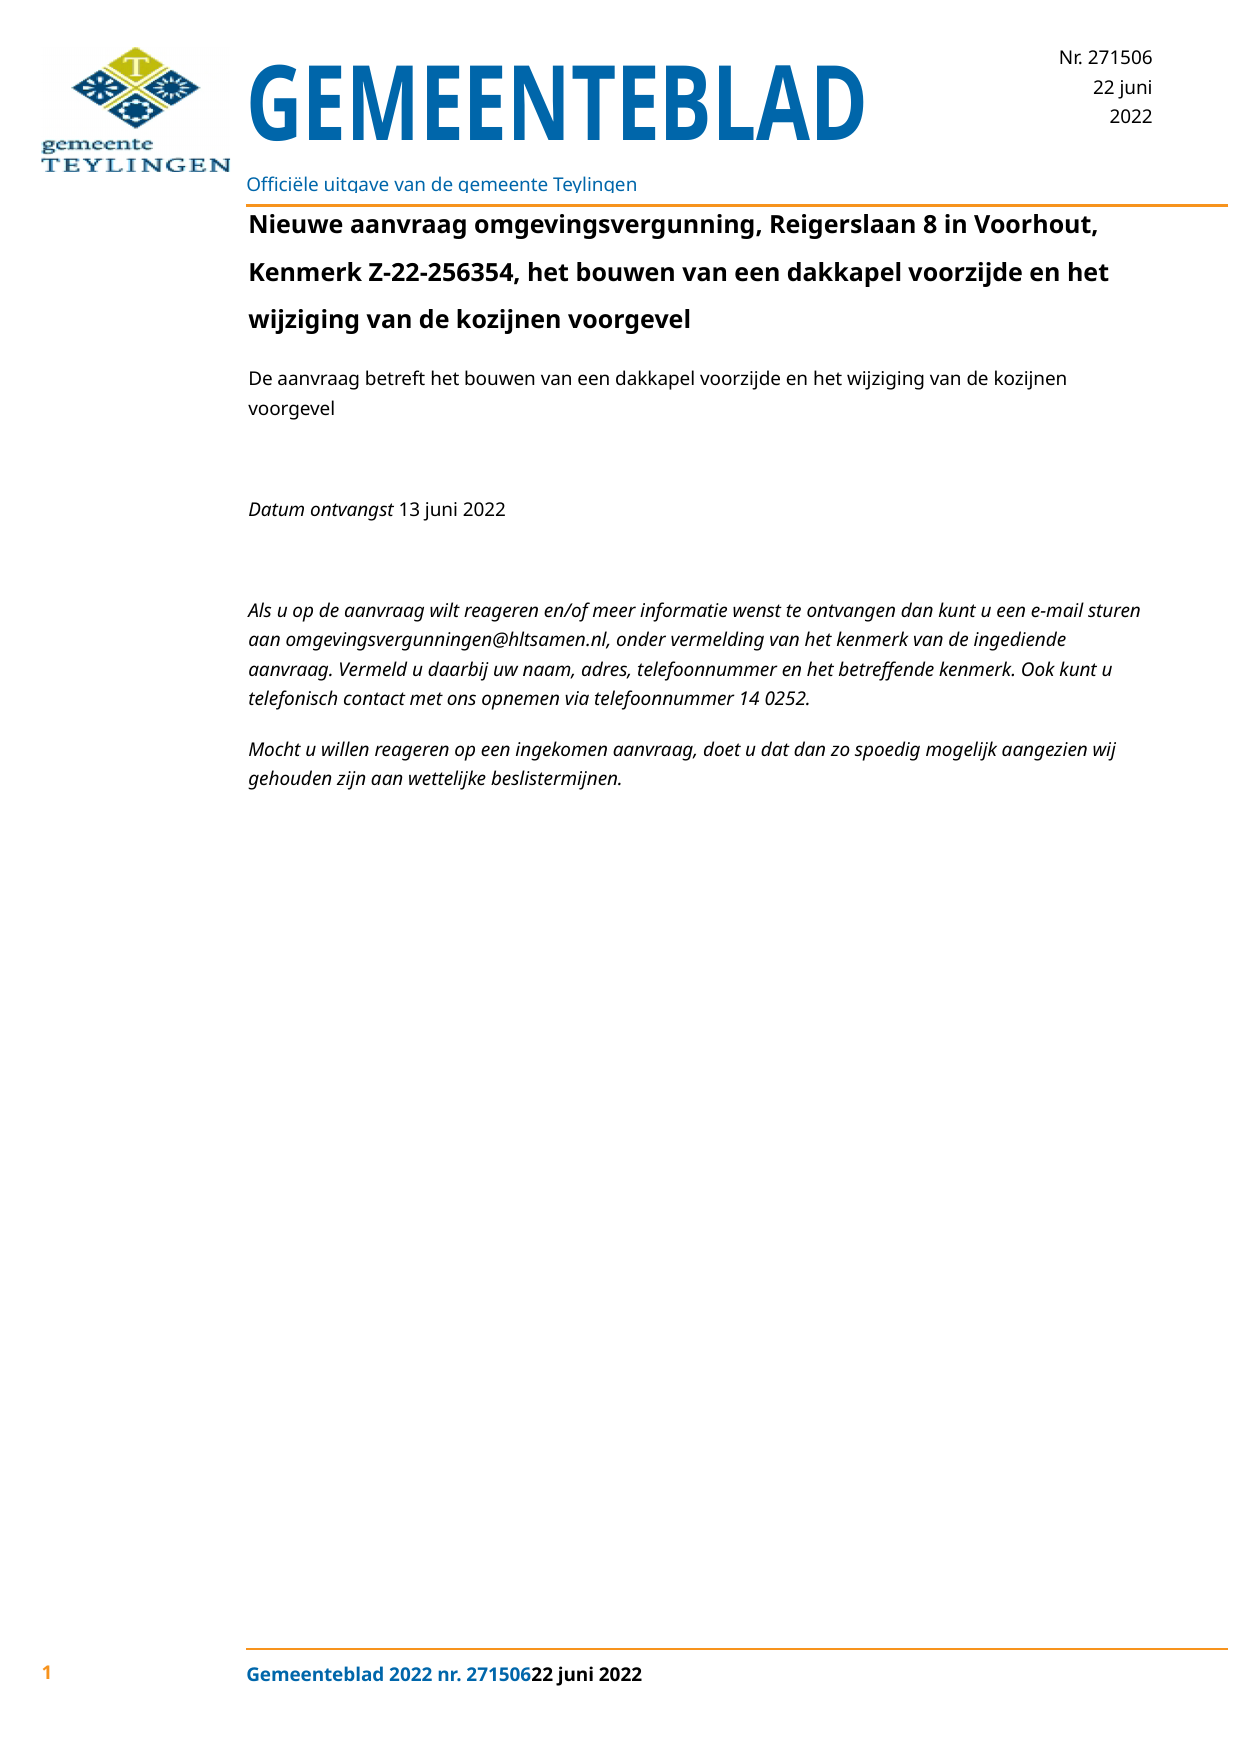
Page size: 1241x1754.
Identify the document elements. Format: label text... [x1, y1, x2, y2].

text Als u op de aanvraag wilt reageren en/of meer informatie wenst te ontvangen dan kunt u een e-mail sturen aan omgevingsvergunningen@hltsamen.nl, onder vermelding van het kenmerk van de ingediende aanvraag. Vermeld u daarbij uw naam, adres, telefoonnummer en het betreffende kenmerk. Ook kunt u telefonisch contact met ons opnemen via telefoonnummer 14 0252. [248, 597, 1152, 711]
text Datum ontvangst 13 juni 2022 [248, 496, 1152, 522]
text Mocht u willen reageren op een ingekomen aanvraag, doet u dat dan zo spoedig mogelijk aangezien wij gehouden zijn aan wettelijke beslistermijnen. [248, 736, 1152, 791]
text De aanvraag betreft het bouwen van een dakkapel voorzijde en het wijziging van de kozijnen voorgevel [248, 366, 1152, 421]
picture [41, 47, 231, 172]
text Nieuwe aanvraag omgevingsvergunning, Reigerslaan 8 in Voorhout, Kenmerk Z-22-256354, het bouwen van een dakkapel voorzijde en het wijziging van de kozijnen voorgevel [248, 207, 1152, 336]
